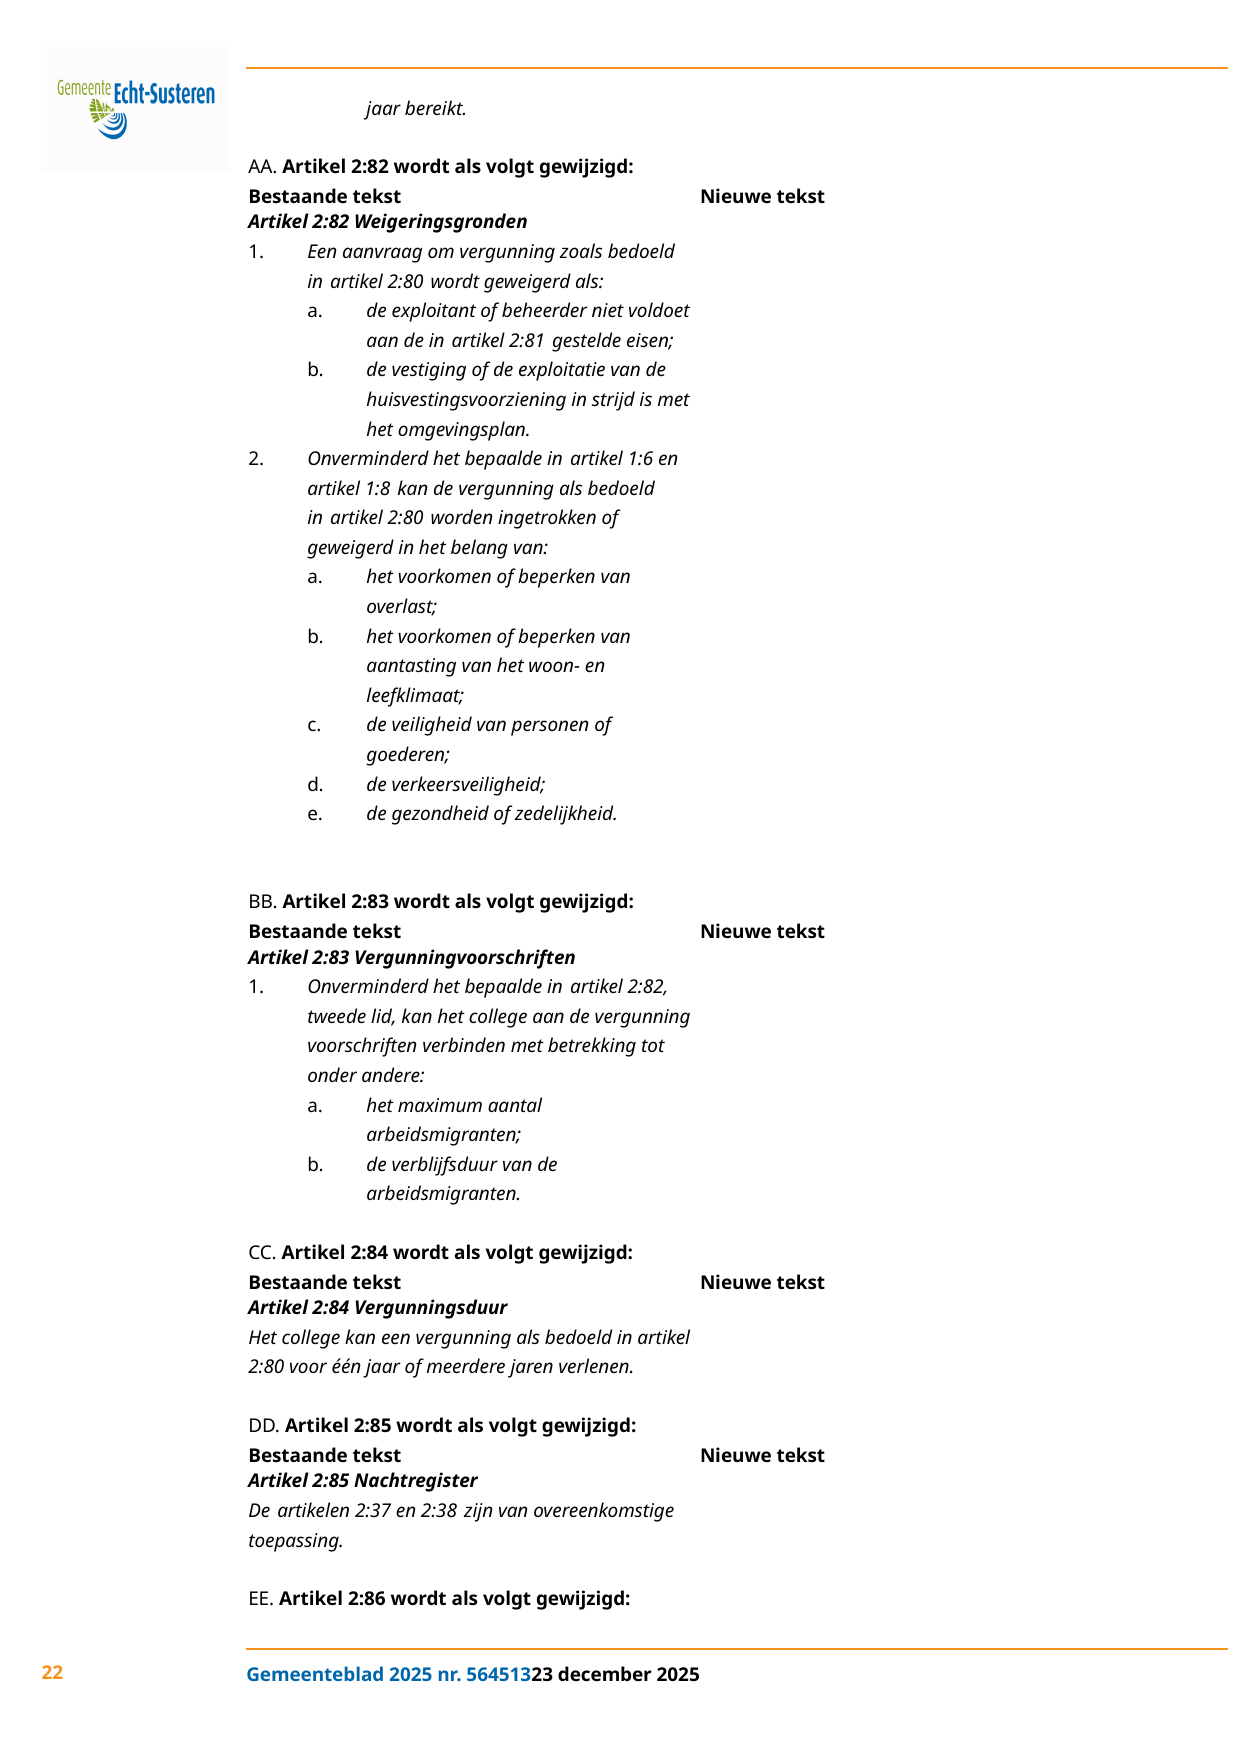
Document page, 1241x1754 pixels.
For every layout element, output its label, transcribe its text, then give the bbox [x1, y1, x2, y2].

table_cell [700, 1468, 1152, 1553]
text CC. Artikel 2:84 wordt als volgt gewijzigd: [248, 1239, 1152, 1265]
picture [41, 47, 231, 172]
table_cell Artikel 2:84 Vergunningsduur Het college kan een vergunning als bedoeld in artikel 2:80 voor één jaar of meerdere jaren verlenen. [248, 1295, 700, 1379]
table_header Bestaande tekst [248, 1269, 700, 1294]
table_cell Artikel 2:85 Nachtregister De artikelen 2:37 en 2:38 zijn van overeenkomstige toepassing. [248, 1468, 700, 1553]
table_header Nieuwe tekst [700, 1442, 1152, 1468]
table_header Bestaande tekst [248, 1442, 700, 1468]
text AA. Artikel 2:82 wordt als volgt gewijzigd: [248, 153, 1152, 179]
table_cell [700, 95, 1152, 121]
table_header Nieuwe tekst [700, 1269, 1152, 1294]
table_cell Artikel 2:83 Vergunningvoorschriften Onverminderd het bepaalde in artikel 2:82, tweede lid, kan het college aan de vergunning voorschriften verbinden met betrekking tot onder andere: het maximum aantal arbeidsmigranten; de verblijfsduur van de arbeidsmigranten. [248, 944, 700, 1206]
table_header Bestaande tekst [248, 918, 700, 944]
text EE. Artikel 2:86 wordt als volgt gewijzigd: [248, 1585, 1152, 1611]
table_header Bestaande tekst [248, 183, 700, 209]
table_cell [700, 944, 1152, 1206]
table_header Nieuwe tekst [700, 918, 1152, 944]
table_header Nieuwe tekst [700, 183, 1152, 209]
table_cell jaar bereikt. [248, 95, 700, 121]
table_cell [700, 1295, 1152, 1379]
table_cell Artikel 2:82 Weigeringsgronden Een aanvraag om vergunning zoals bedoeld in artikel 2:80 wordt geweigerd als: de exploitant of beheerder niet voldoet aan de in artikel 2:81 gestelde eisen; de vestiging of de exploitatie van de huisvestingsvoorziening in strijd is met het omgevingsplan. Onverminderd het bepaalde in artikel 1:6 en artikel 1:8 kan de vergunning als bedoeld in artikel 2:80 worden ingetrokken of geweigerd in het belang van: het voorkomen of beperken van overlast; het voorkomen of beperken van aantasting van het woon- en leefklimaat; de veiligheid van personen of goederen; de verkeersveiligheid; de gezondheid of zedelijkheid. [248, 209, 700, 856]
table_cell [700, 209, 1152, 856]
text BB. Artikel 2:83 wordt als volgt gewijzigd: [248, 888, 1152, 914]
text DD. Artikel 2:85 wordt als volgt gewijzigd: [248, 1412, 1152, 1438]
